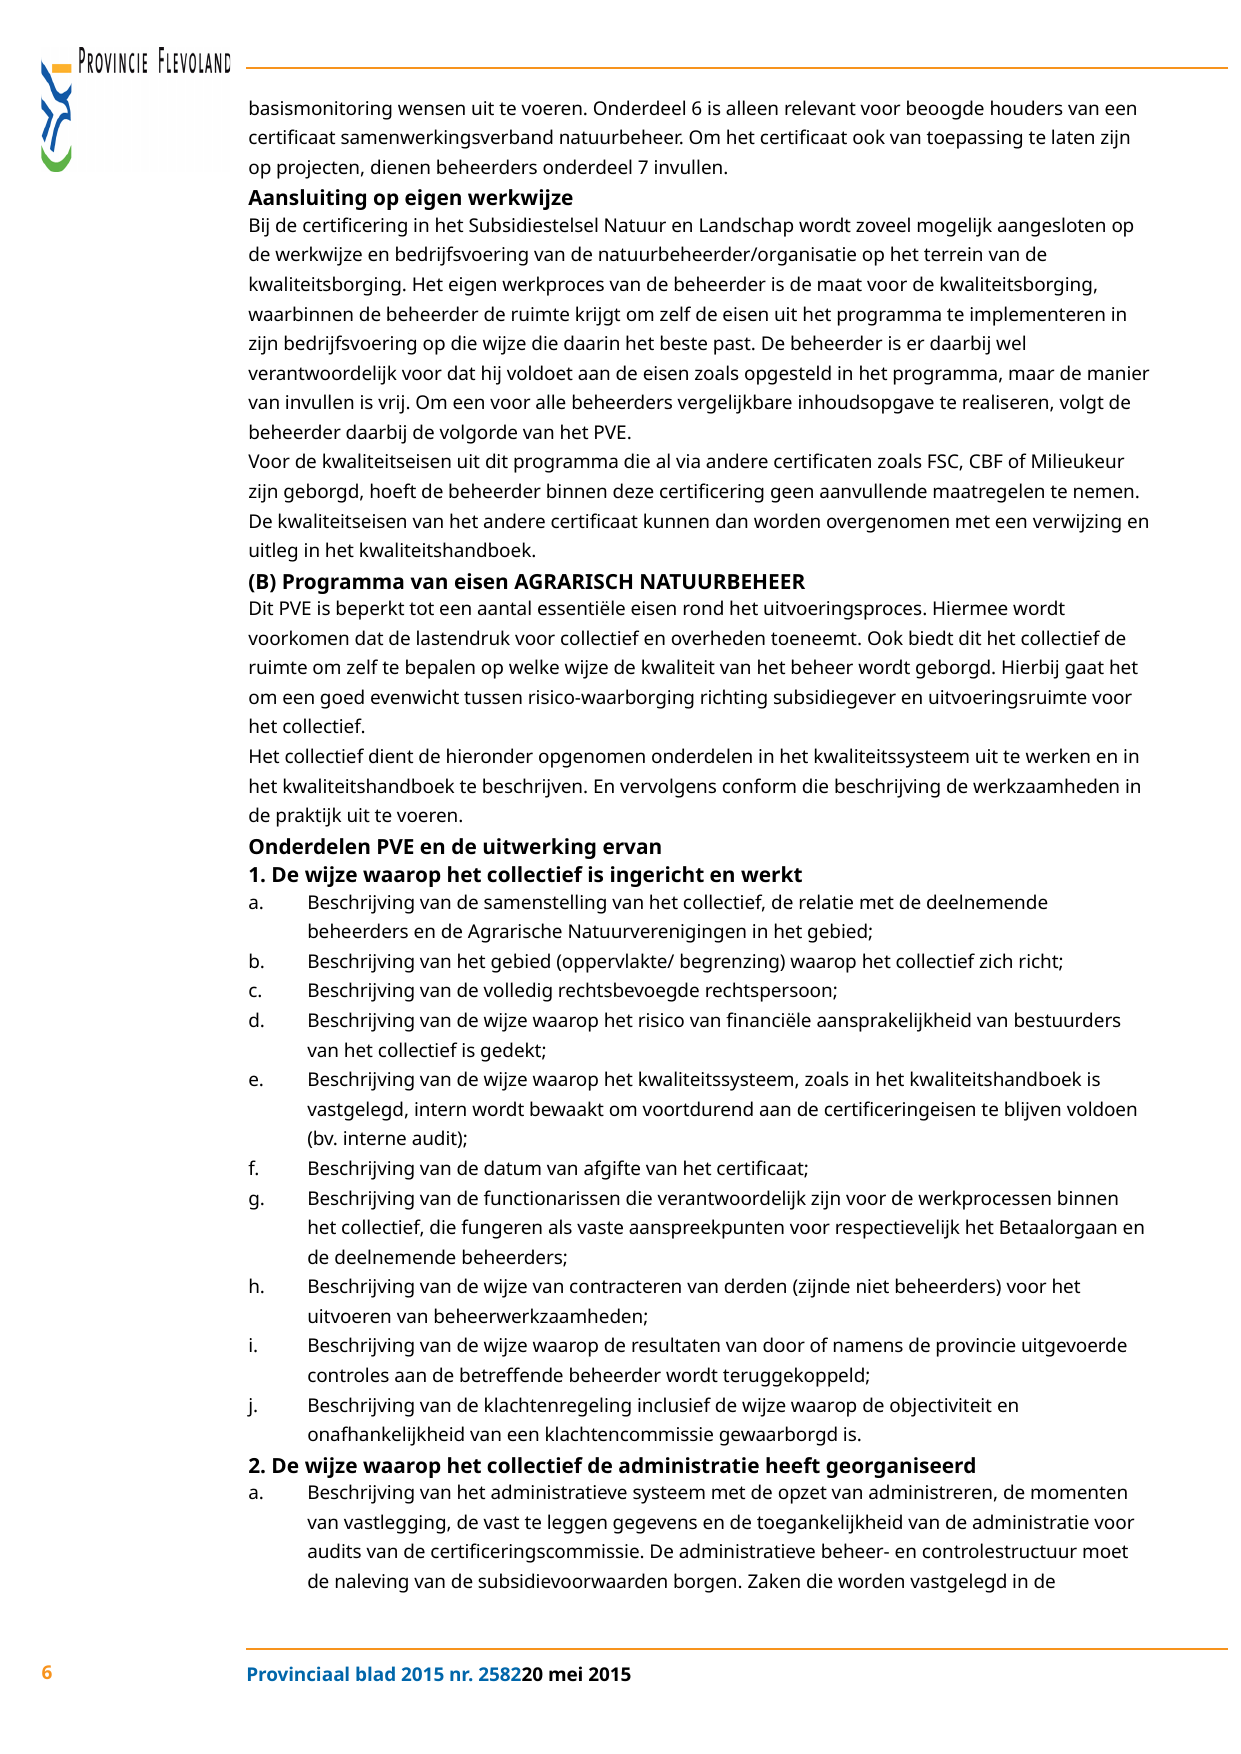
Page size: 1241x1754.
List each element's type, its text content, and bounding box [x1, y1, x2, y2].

text basismonitoring wensen uit te voeren. Onderdeel 6 is alleen relevant voor beoogde houders van een certificaat samenwerkingsverband natuurbeheer. Om het certificaat ook van toepassing te laten zijn op projecten, dienen beheerders onderdeel 7 invullen. [248, 95, 1152, 180]
list Beschrijving van de datum van afgifte van het certificaat; [248, 1155, 1152, 1181]
list Beschrijving van de wijze waarop het kwaliteitssysteem, zoals in het kwaliteitshandboek is vastgelegd, intern wordt bewaakt om voortdurend aan de certificeringeisen te blijven voldoen (bv. interne audit); [248, 1066, 1152, 1151]
list Beschrijving van het gebied (oppervlakte/ begrenzing) waarop het collectief zich richt; [248, 948, 1152, 974]
list Beschrijving van de functionarissen die verantwoordelijk zijn voor de werkprocessen binnen het collectief, die fungeren als vaste aanspreekpunten voor respectievelijk het Betaalorgaan en de deelnemende beheerders; [248, 1185, 1152, 1270]
list Beschrijving van de volledig rechtsbevoegde rechtspersoon; [248, 978, 1152, 1003]
list Beschrijving van de samenstelling van het collectief, de relatie met de deelnemende beheerders en de Agrarische Natuurverenigingen in het gebied; [248, 889, 1152, 944]
text Voor de kwaliteitseisen uit dit programma die al via andere certificaten zoals FSC, CBF of Milieukeur zijn geborgd, hoeft de beheerder binnen deze certificering geen aanvullende maatregelen te nemen. De kwaliteitseisen van het andere certificaat kunnen dan worden overgenomen met een verwijzing en uitleg in het kwaliteitshandboek. [248, 449, 1152, 563]
text Het collectief dient de hieronder opgenomen onderdelen in het kwaliteitssysteem uit te werken en in het kwaliteitshandboek te beschrijven. En vervolgens conform die beschrijving de werkzaamheden in de praktijk uit te voeren. [248, 743, 1152, 828]
list Beschrijving van het administratieve systeem met de opzet van administreren, de momenten van vastlegging, de vast te leggen gegevens en de toegankelijkheid van de administratie voor audits van de certificeringscommissie. De administratieve beheer- en controlestructuur moet de naleving van de subsidievoorwaarden borgen. Zaken die worden vastgelegd in de [248, 1479, 1152, 1594]
list Beschrijving van de wijze van contracteren van derden (zijnde niet beheerders) voor het uitvoeren van beheerwerkzaamheden; [248, 1273, 1152, 1329]
list Beschrijving van de wijze waarop het risico van financiële aansprakelijkheid van bestuurders van het collectief is gedekt; [248, 1007, 1152, 1063]
list Beschrijving van de wijze waarop de resultaten van door of namens de provincie uitgevoerde controles aan de betreffende beheerder wordt teruggekoppeld; [248, 1333, 1152, 1388]
picture [41, 47, 231, 172]
text Bij de certificering in het Subsidiestelsel Natuur en Landschap wordt zoveel mogelijk aangesloten op de werkwijze en bedrijfsvoering van de natuurbeheerder/organisatie op het terrein van de kwaliteitsborging. Het eigen werkproces van de beheerder is de maat voor de kwaliteitsborging, waarbinnen de beheerder de ruimte krijgt om zelf de eisen uit het programma te implementeren in zijn bedrijfsvoering op die wijze die daarin het beste past. De beheerder is er daarbij wel verantwoordelijk voor dat hij voldoet aan de eisen zoals opgesteld in het programma, maar de manier van invullen is vrij. Om een voor alle beheerders vergelijkbare inhoudsopgave te realiseren, volgt de beheerder daarbij de volgorde van het PVE. [248, 212, 1152, 445]
text 1. De wijze waarop het collectief is ingericht en werkt [248, 861, 1152, 889]
text (B) Programma van eisen AGRARISCH NATUURBEHEER [248, 567, 1152, 595]
text Aansluiting op eigen werkwijze [248, 183, 1152, 212]
text Dit PVE is beperkt tot een aantal essentiële eisen rond het uitvoeringsproces. Hiermee wordt voorkomen dat de lastendruk voor collectief en overheden toeneemt. Ook biedt dit het collectief de ruimte om zelf te bepalen op welke wijze de kwaliteit van het beheer wordt geborgd. Hierbij gaat het om een goed evenwicht tussen risico-waarborging richting subsidiegever en uitvoeringsruimte voor het collectief. [248, 595, 1152, 739]
list Beschrijving van de klachtenregeling inclusief de wijze waarop de objectiviteit en onafhankelijkheid van een klachtencommissie gewaarborgd is. [248, 1392, 1152, 1447]
text 2. De wijze waarop het collectief de administratie heeft georganiseerd [248, 1451, 1152, 1479]
text Onderdelen PVE en de uitwerking ervan [248, 832, 1152, 861]
